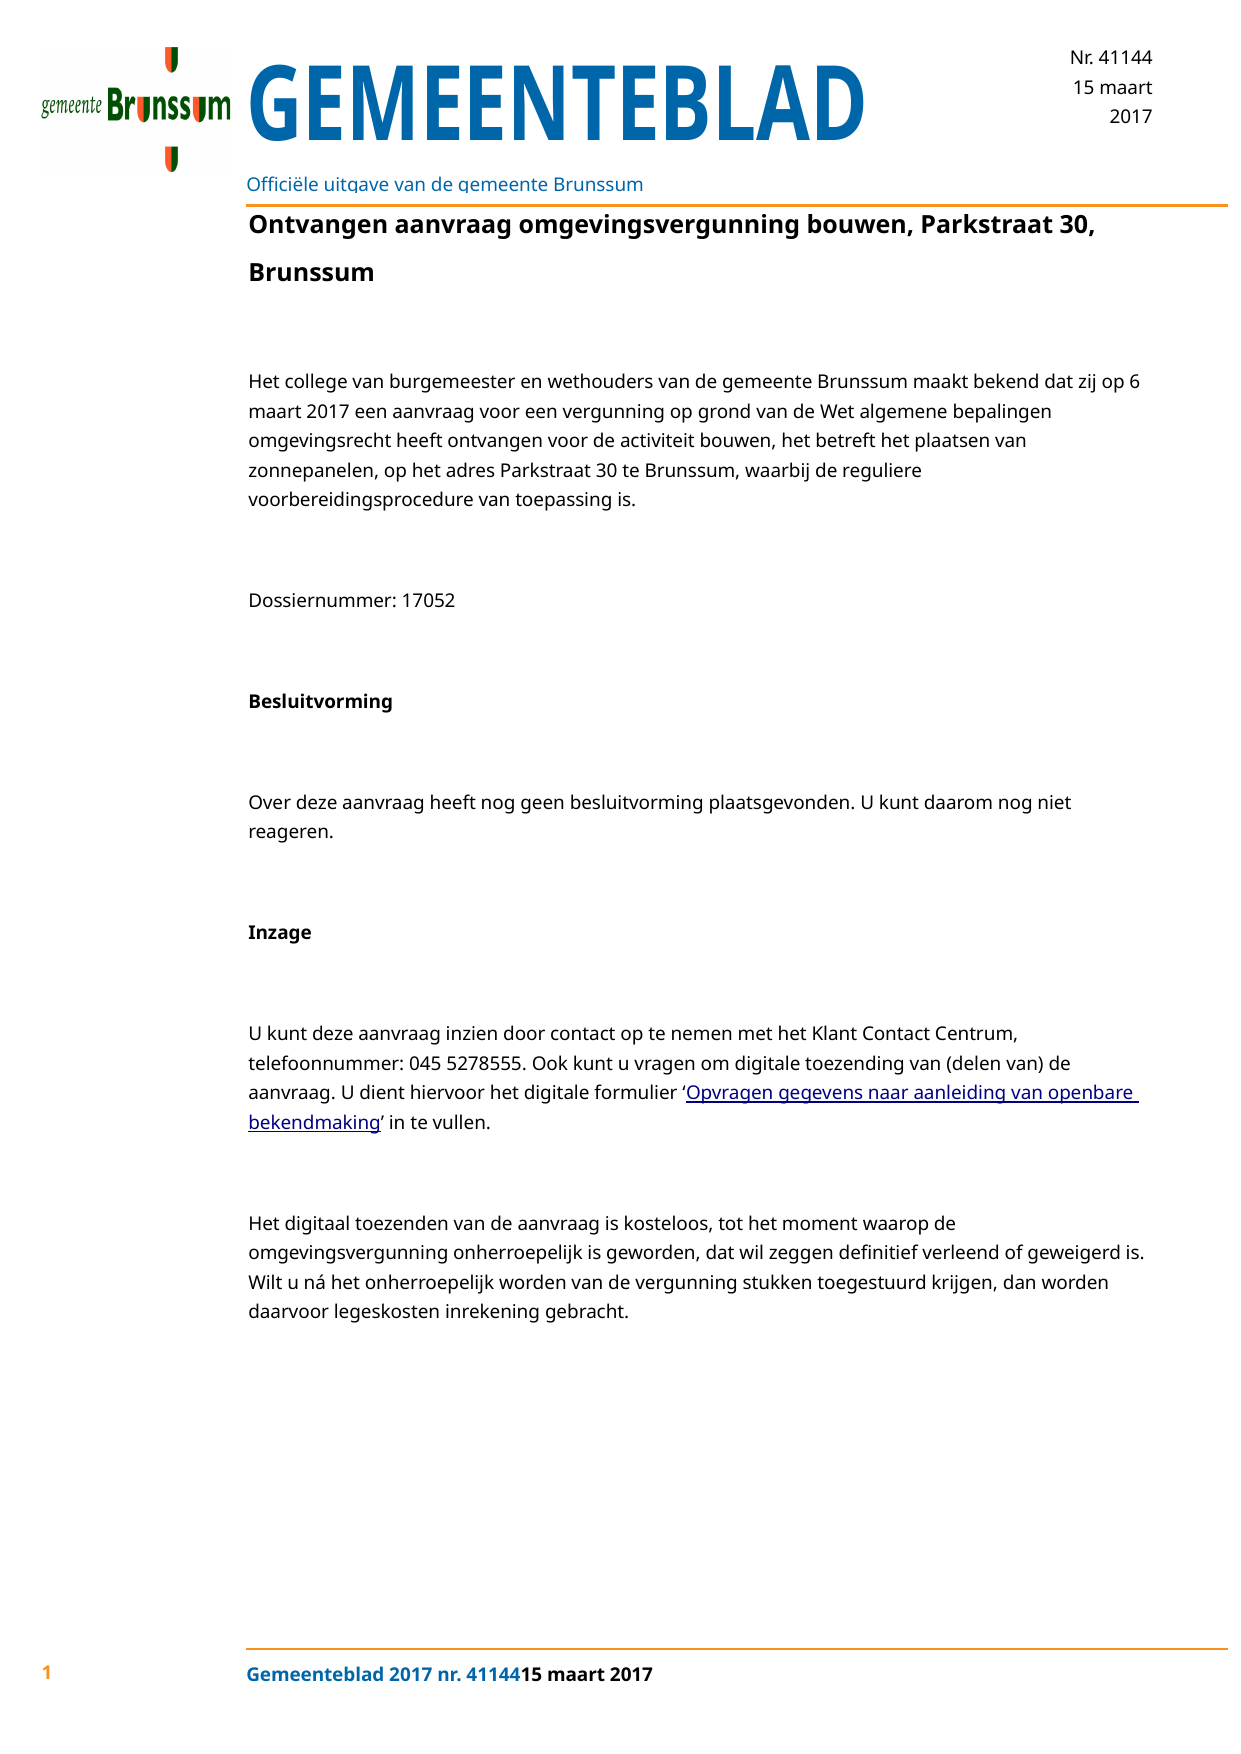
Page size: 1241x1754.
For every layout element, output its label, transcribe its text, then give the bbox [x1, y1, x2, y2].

text Inzage [248, 919, 1152, 945]
text Het digitaal toezenden van de aanvraag is kosteloos, tot het moment waarop de omgevingsvergunning onherroepelijk is geworden, dat wil zeggen definitief verleend of geweigerd is. Wilt u ná het onherroepelijk worden van de vergunning stukken toegestuurd krijgen, dan worden daarvoor legeskosten inrekening gebracht. [248, 1210, 1152, 1324]
text Over deze aanvraag heeft nog geen besluitvorming plaatsgevonden. U kunt daarom nog niet reageren. [248, 789, 1152, 844]
picture [41, 47, 231, 172]
text Het college van burgemeester en wethouders van de gemeente Brunssum maakt bekend dat zij op 6 maart 2017 een aanvraag voor een vergunning op grond van de Wet algemene bepalingen omgevingsrecht heeft ontvangen voor de activiteit bouwen, het betreft het plaatsen van zonnepanelen, op het adres Parkstraat 30 te Brunssum, waarbij de reguliere voorbereidingsprocedure van toepassing is. [248, 368, 1152, 512]
text Besluitvorming [248, 688, 1152, 714]
text U kunt deze aanvraag inzien door contact op te nemen met het Klant Contact Centrum, telefoonnummer: 045 5278555. Ook kunt u vragen om digitale toezending van (delen van) de aanvraag. U dient hiervoor het digitale formulier ‘Opvragen gegevens naar aanleiding van openbare bekendmaking’ in te vullen. [248, 1020, 1152, 1135]
text Dossiernummer: 17052 [248, 587, 1152, 613]
text Ontvangen aanvraag omgevingsvergunning bouwen, Parkstraat 30, Brunssum [248, 207, 1152, 288]
